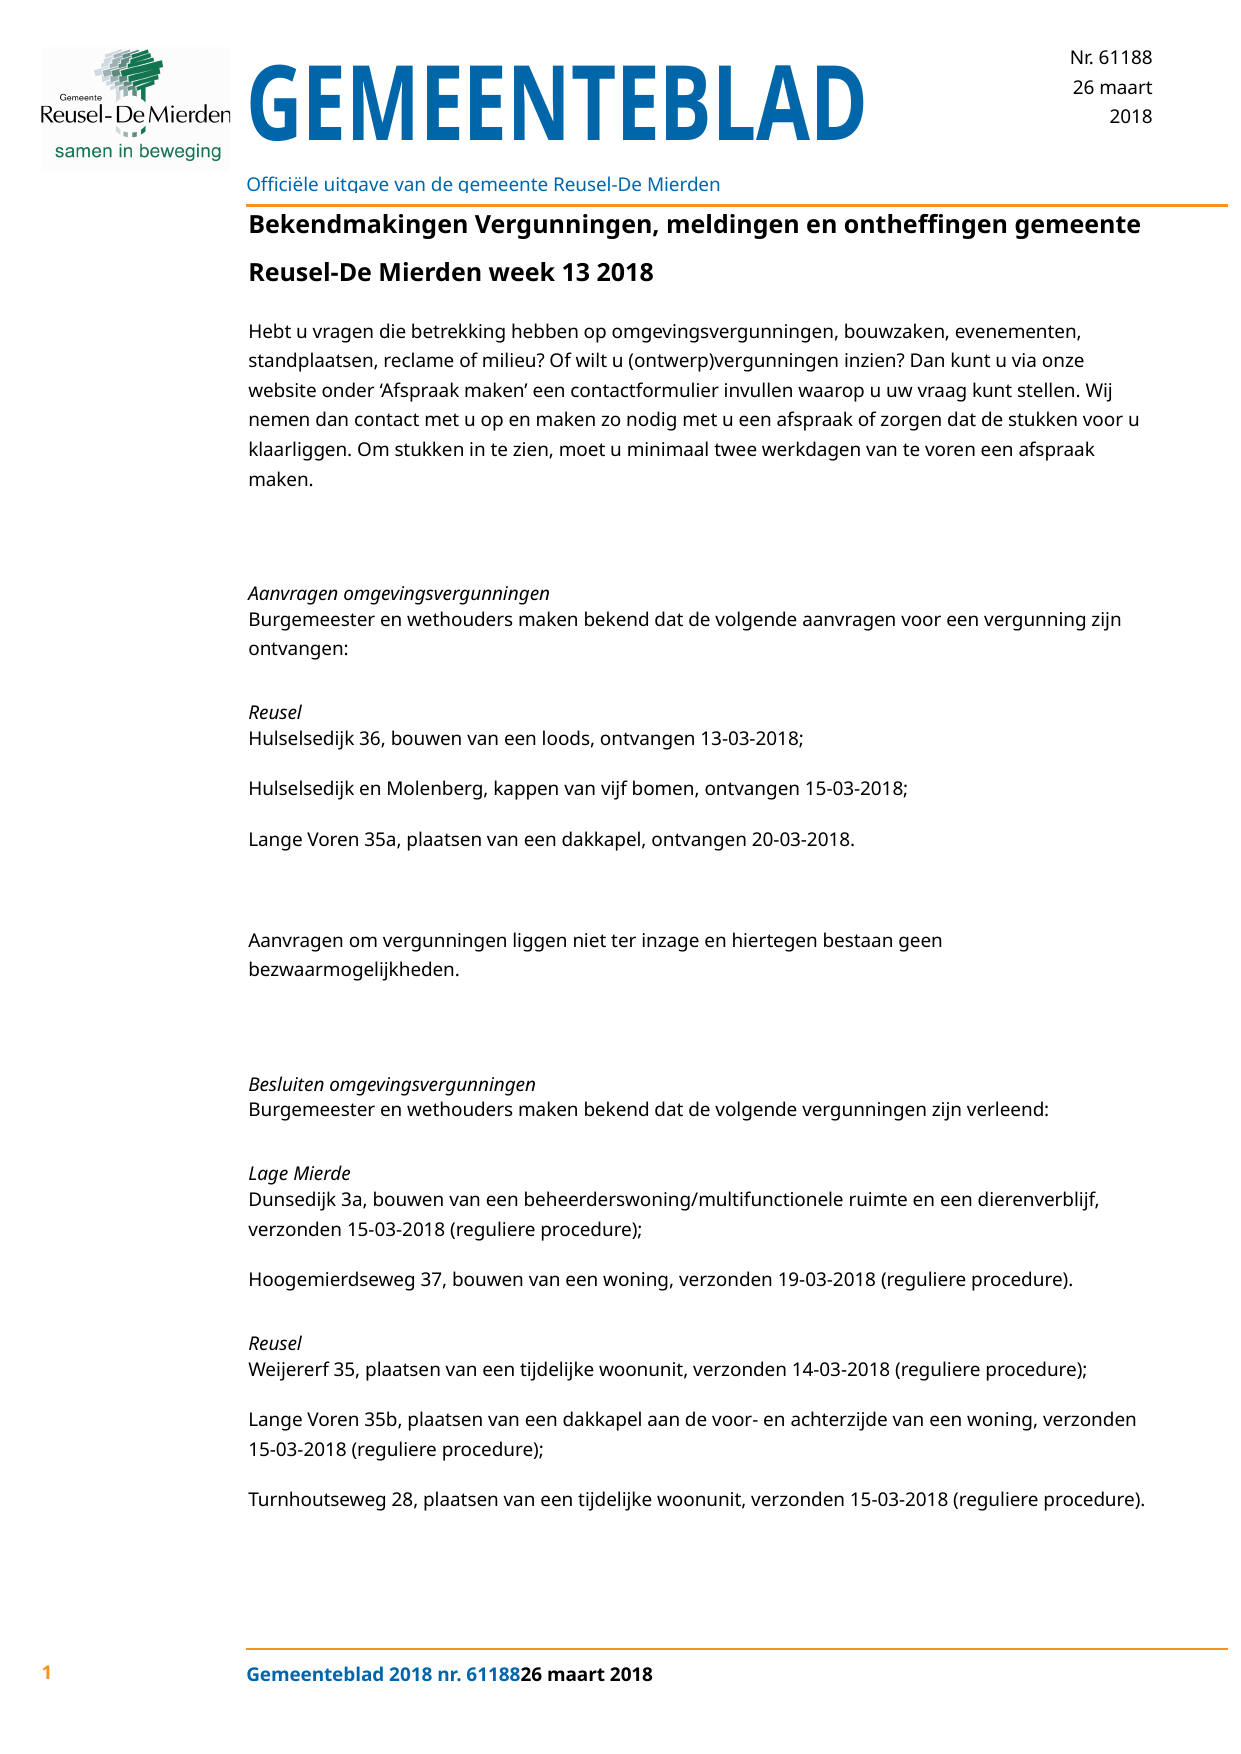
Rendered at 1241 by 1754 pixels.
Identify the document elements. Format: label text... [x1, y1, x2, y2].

picture [41, 47, 231, 172]
text Besluiten omgevingsvergunningen [248, 1071, 1152, 1097]
text Lage Mierde [248, 1161, 1152, 1186]
text Burgemeester en wethouders maken bekend dat de volgende aanvragen voor een vergunning zijn ontvangen: [248, 606, 1152, 661]
text Dunsedijk 3a, bouwen van een beheerderswoning/multifunctionele ruimte en een dierenverblijf, verzonden 15-03-2018 (reguliere procedure); [248, 1186, 1152, 1242]
text Bekendmakingen Vergunningen, meldingen en ontheffingen gemeente Reusel-De Mierden week 13 2018 [248, 207, 1152, 288]
text Burgemeester en wethouders maken bekend dat de volgende vergunningen zijn verleend: [248, 1097, 1152, 1122]
text Reusel [248, 699, 1152, 725]
text Hulselsedijk en Molenberg, kappen van vijf bomen, ontvangen 15-03-2018; [248, 776, 1152, 801]
text Hoogemierdseweg 37, bouwen van een woning, verzonden 19-03-2018 (reguliere procedure). [248, 1266, 1152, 1292]
text Weijererf 35, plaatsen van een tijdelijke woonunit, verzonden 14-03-2018 (reguliere procedure); [248, 1356, 1152, 1382]
text Lange Voren 35a, plaatsen van een dakkapel, ontvangen 20-03-2018. [248, 826, 1152, 852]
text Turnhoutseweg 28, plaatsen van een tijdelijke woonunit, verzonden 15-03-2018 (reguliere procedure). [248, 1486, 1152, 1512]
text Aanvragen om vergunningen liggen niet ter inzage en hiertegen bestaan geen bezwaarmogelijkheden. [248, 927, 1152, 982]
text Lange Voren 35b, plaatsen van een dakkapel aan de voor- en achterzijde van een woning, verzonden 15-03-2018 (reguliere procedure); [248, 1406, 1152, 1462]
text Aanvragen omgevingsvergunningen [248, 580, 1152, 606]
text Hulselsedijk 36, bouwen van een loods, ontvangen 13-03-2018; [248, 725, 1152, 751]
text Reusel [248, 1330, 1152, 1356]
text Hebt u vragen die betrekking hebben op omgevingsvergunningen, bouwzaken, evenementen, standplaatsen, reclame of milieu? Of wilt u (ontwerp)vergunningen inzien? Dan kunt u via onze website onder ‘Afspraak maken’ een contactformulier invullen waarop u uw vraag kunt stellen. Wij nemen dan contact met u op en maken zo nodig met u een afspraak of zorgen dat de stukken voor u klaarliggen. Om stukken in te zien, moet u minimaal twee werkdagen van te voren een afspraak maken. [248, 318, 1152, 492]
